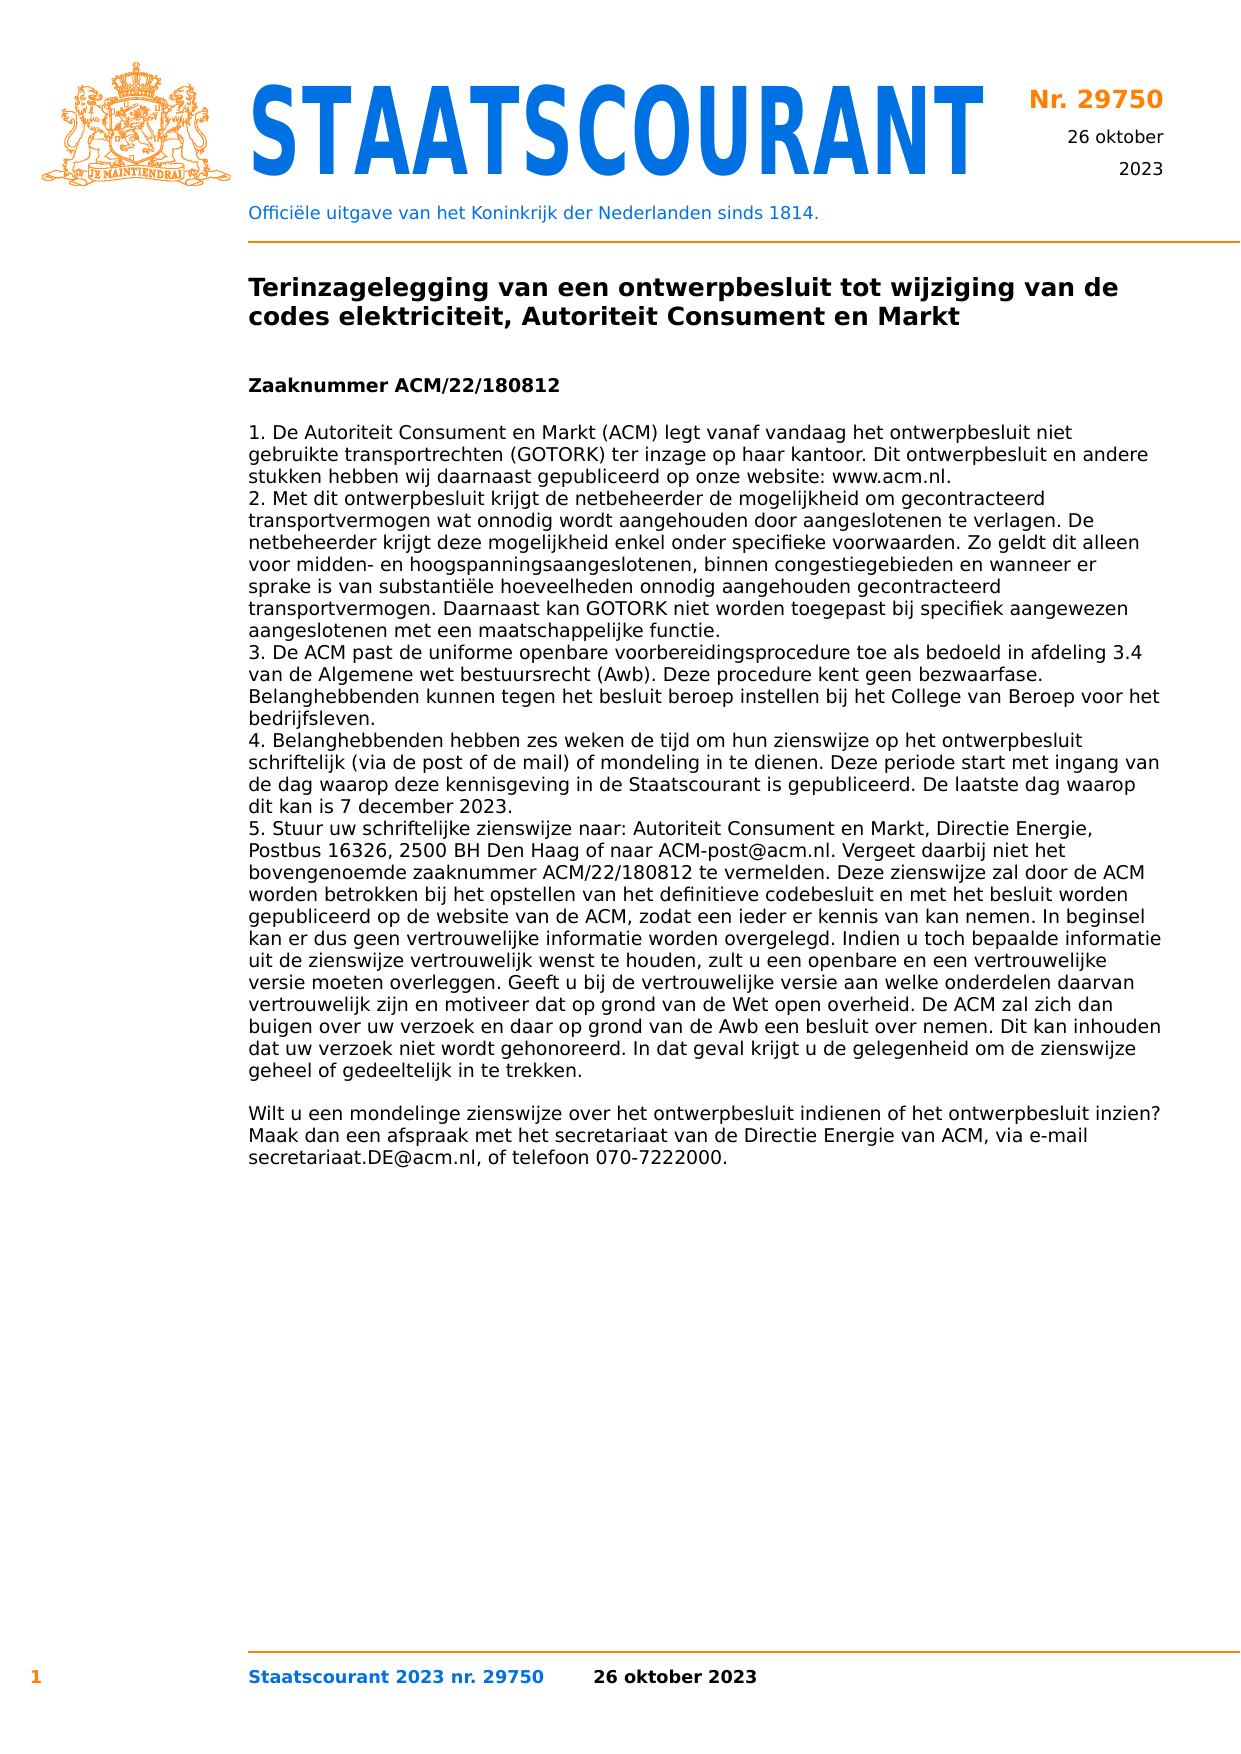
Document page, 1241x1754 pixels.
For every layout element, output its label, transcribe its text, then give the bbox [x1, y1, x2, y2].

picture [41, 62, 231, 186]
table_header STAATSCOURANT [248, 62, 998, 203]
table_cell 26 oktober [998, 121, 1240, 153]
text 4. Belanghebbenden hebben zes weken de tijd om hun zienswijze op het ontwerpbesluit schriftelijk (via de post of de mail) of mondeling in te dienen. Deze periode start met ingang van de dag waarop deze kennisgeving in de Staatscourant is gepubliceerd. De laatste dag waarop dit kan is 7 december 2023. [248, 730, 1163, 818]
text Wilt u een mondelinge zienswijze over het ontwerpbesluit indienen of het ontwerpbesluit inzien? Maak dan een afspraak met het secretariaat van de Directie Energie van ACM, via e-mail secretariaat.DE@acm.nl, of telefoon 070-7222000. [248, 1103, 1163, 1169]
table_cell Officiële uitgave van het Koninkrijk der Nederlanden sinds 1814. [248, 203, 1240, 241]
text 2. Met dit ontwerpbesluit krijgt de netbeheerder de mogelijkheid om gecontracteerd transportvermogen wat onnodig wordt aangehouden door aangeslotenen te verlagen. De netbeheerder krijgt deze mogelijkheid enkel onder specifieke voorwaarden. Zo geldt dit alleen voor midden- en hoogspanningsaangeslotenen, binnen congestiegebieden en wanneer er sprake is van substantiële hoeveelheden onnodig aangehouden gecontracteerd transportvermogen. Daarnaast kan GOTORK niet worden toegepast bij specifiek aangewezen aangeslotenen met een maatschappelijke functie. [248, 488, 1163, 642]
table_header [25, 62, 248, 241]
subtitle Zaaknummer ACM/22/180812 [248, 375, 1163, 397]
table_header Nr. 29750 [998, 62, 1240, 121]
subtitle Terinzagelegging van een ontwerpbesluit tot wijziging van de codes elektriciteit, Autoriteit Consument en Markt [248, 273, 1163, 331]
text 5. Stuur uw schriftelijke zienswijze naar: Autoriteit Consument en Markt, Directie Energie, Postbus 16326, 2500 BH Den Haag of naar ACM-post@acm.nl. Vergeet daarbij niet het bovengenoemde zaaknummer ACM/22/180812 te vermelden. Deze zienswijze zal door de ACM worden betrokken bij het opstellen van het definitieve codebesluit en met het besluit worden gepubliceerd op de website van de ACM, zodat een ieder er kennis van kan nemen. In beginsel kan er dus geen vertrouwelijke informatie worden overgelegd. Indien u toch bepaalde informatie uit de zienswijze vertrouwelijk wenst te houden, zult u een openbare en een vertrouwelijke versie moeten overleggen. Geeft u bij de vertrouwelijke versie aan welke onderdelen daarvan vertrouwelijk zijn en motiveer dat op grond van de Wet open overheid. De ACM zal zich dan buigen over uw verzoek en daar op grond van de Awb een besluit over nemen. Dit kan inhouden dat uw verzoek niet wordt gehonoreerd. In dat geval krijgt u de gelegenheid om de zienswijze geheel of gedeeltelijk in te trekken. [248, 818, 1163, 1081]
text 3. De ACM past de uniforme openbare voorbereidingsprocedure toe als bedoeld in afdeling 3.4 van de Algemene wet bestuursrecht (Awb). Deze procedure kent geen bezwaarfase. Belanghebbenden kunnen tegen het besluit beroep instellen bij het College van Beroep voor het bedrijfsleven. [248, 642, 1163, 730]
text 1. De Autoriteit Consument en Markt (ACM) legt vanaf vandaag het ontwerpbesluit niet gebruikte transportrechten (GOTORK) ter inzage op haar kantoor. Dit ontwerpbesluit en andere stukken hebben wij daarnaast gepubliceerd op onze website: www.acm.nl. [248, 422, 1163, 488]
table_cell 2023 [998, 153, 1240, 203]
